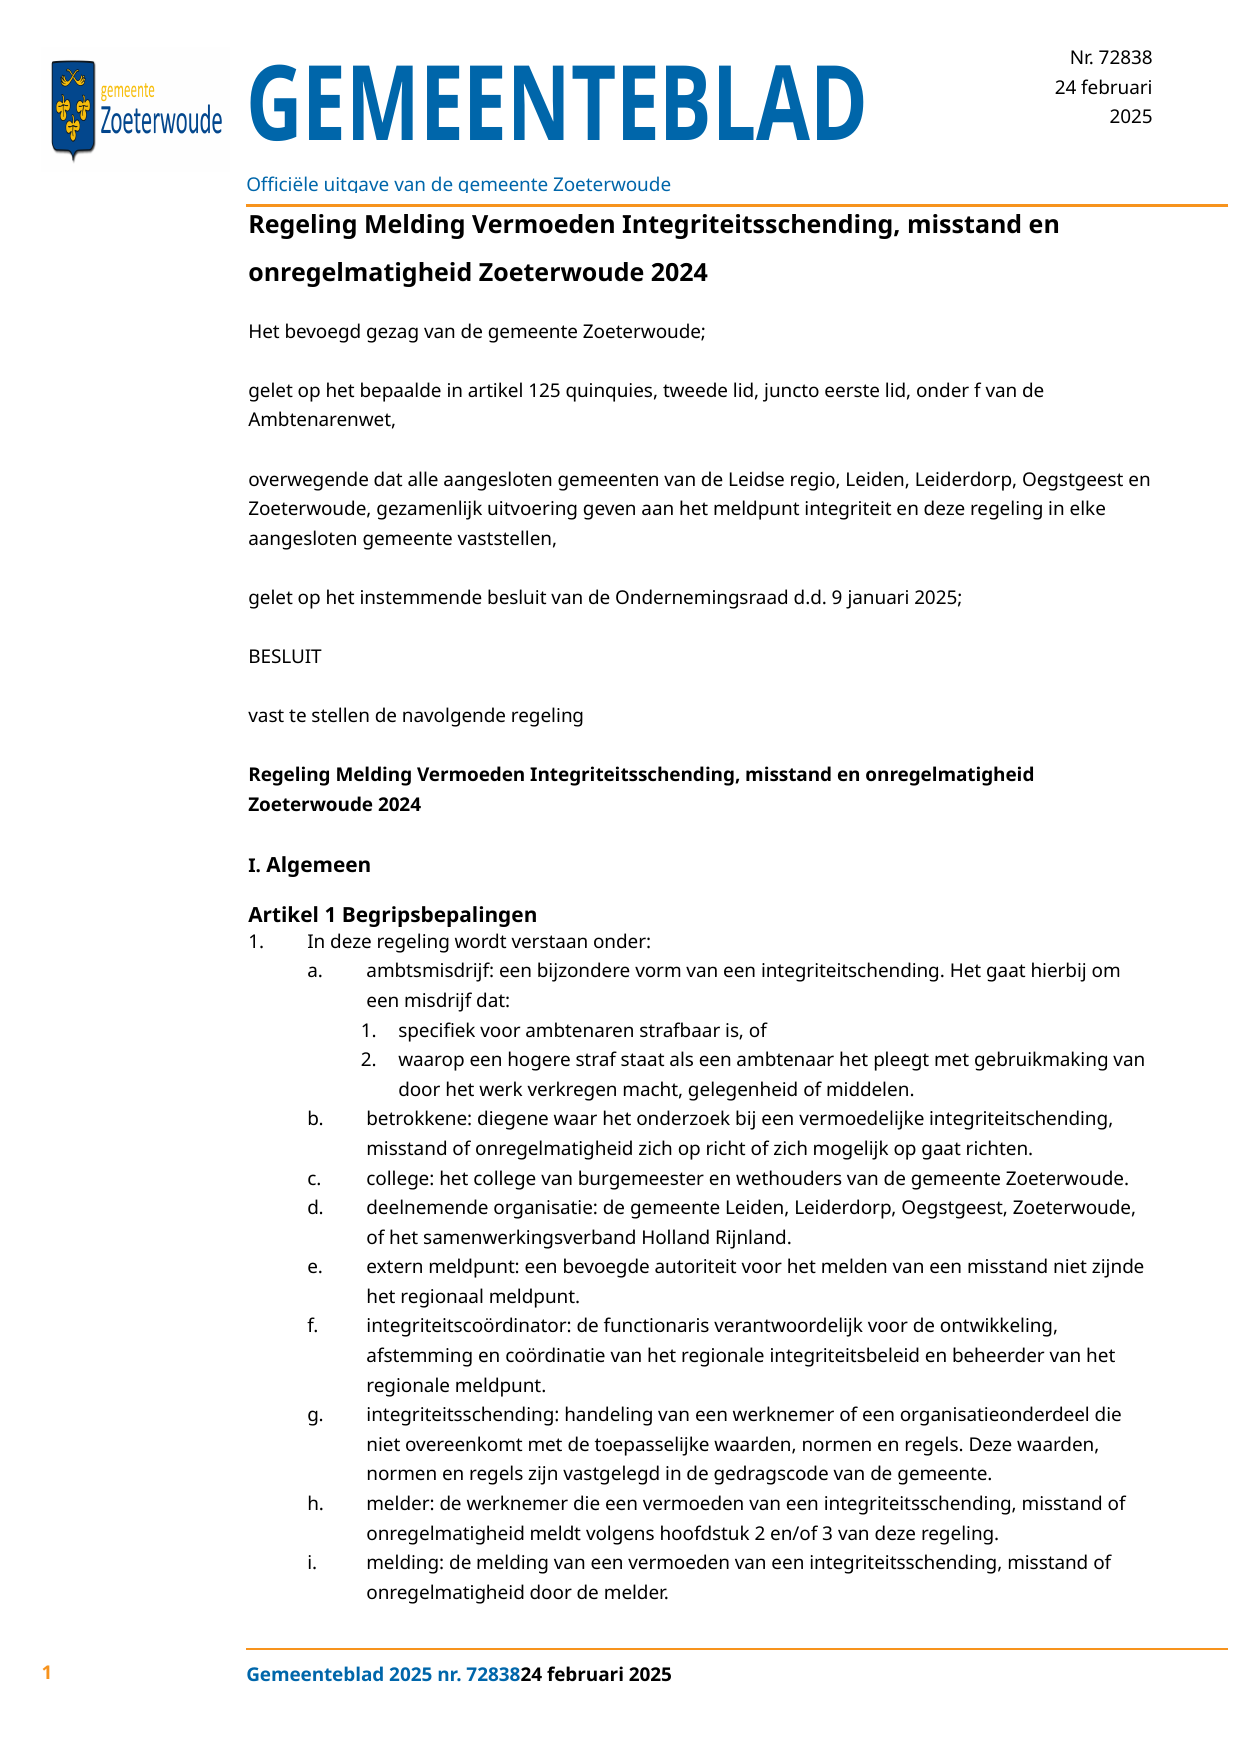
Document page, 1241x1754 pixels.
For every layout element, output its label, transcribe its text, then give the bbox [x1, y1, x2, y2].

list deelnemende organisatie: de gemeente Leiden, Leiderdorp, Oegstgeest, Zoeterwoude, of het samenwerkingsverband Holland Rijnland. [307, 1194, 1152, 1250]
list In deze regeling wordt verstaan onder: [248, 928, 1152, 954]
list betrokkene: diegene waar het onderzoek bij een vermoedelijke integriteitschending, misstand of onregelmatigheid zich op richt of zich mogelijk op gaat richten. [307, 1106, 1152, 1161]
text gelet op het bepaalde in artikel 125 quinquies, tweede lid, juncto eerste lid, onder f van de Ambtenarenwet, [248, 377, 1152, 432]
text Het bevoegd gezag van de gemeente Zoeterwoude; [248, 318, 1152, 344]
list integriteitscoördinator: de functionaris verantwoordelijk voor de ontwikkeling, afstemming en coördinatie van het regionale integriteitsbeleid en beheerder van het regionale meldpunt. [307, 1313, 1152, 1398]
text gelet op het instemmende besluit van de Ondernemingsraad d.d. 9 januari 2025; [248, 584, 1152, 610]
list integriteitsschending: handeling van een werknemer of een organisatieonderdeel die niet overeenkomt met de toepasselijke waarden, normen en regels. Deze waarden, normen en regels zijn vastgelegd in de gedragscode van de gemeente. [307, 1401, 1152, 1486]
list melder: de werknemer die een vermoeden van een integriteitsschending, misstand of onregelmatigheid meldt volgens hoofdstuk 2 en/of 3 van deze regeling. [307, 1490, 1152, 1546]
text vast te stellen de navolgende regeling [248, 702, 1152, 728]
list college: het college van burgemeester en wethouders van de gemeente Zoeterwoude. [307, 1165, 1152, 1191]
list melding: de melding van een vermoeden van een integriteitsschending, misstand of onregelmatigheid door de melder. [307, 1549, 1152, 1605]
picture [41, 47, 231, 172]
list extern meldpunt: een bevoegde autoriteit voor het melden van een misstand niet zijnde het regionaal meldpunt. [307, 1253, 1152, 1309]
text Regeling Melding Vermoeden Integriteitsschending, misstand en onregelmatigheid Zoeterwoude 2024 [248, 207, 1152, 288]
list waarop een hogere straf staat als een ambtenaar het pleegt met gebruikmaking van door het werk verkregen macht, gelegenheid of middelen. [361, 1046, 1152, 1102]
list specifiek voor ambtenaren strafbaar is, of [361, 1017, 1152, 1043]
text I. Algemeen [248, 850, 1152, 879]
text overwegende dat alle aangesloten gemeenten van de Leidse regio, Leiden, Leiderdorp, Oegstgeest en Zoeterwoude, gezamenlijk uitvoering geven aan het meldpunt integriteit en deze regeling in elke aangesloten gemeente vaststellen, [248, 466, 1152, 551]
text BESLUIT [248, 643, 1152, 669]
list ambtsmisdrijf: een bijzondere vorm van een integriteitschending. Het gaat hierbij om een misdrijf dat: [307, 958, 1152, 1013]
text Artikel 1 Begripsbepalingen [248, 900, 1152, 928]
text Regeling Melding Vermoeden Integriteitsschending, misstand en onregelmatigheid Zoeterwoude 2024 [248, 762, 1152, 817]
